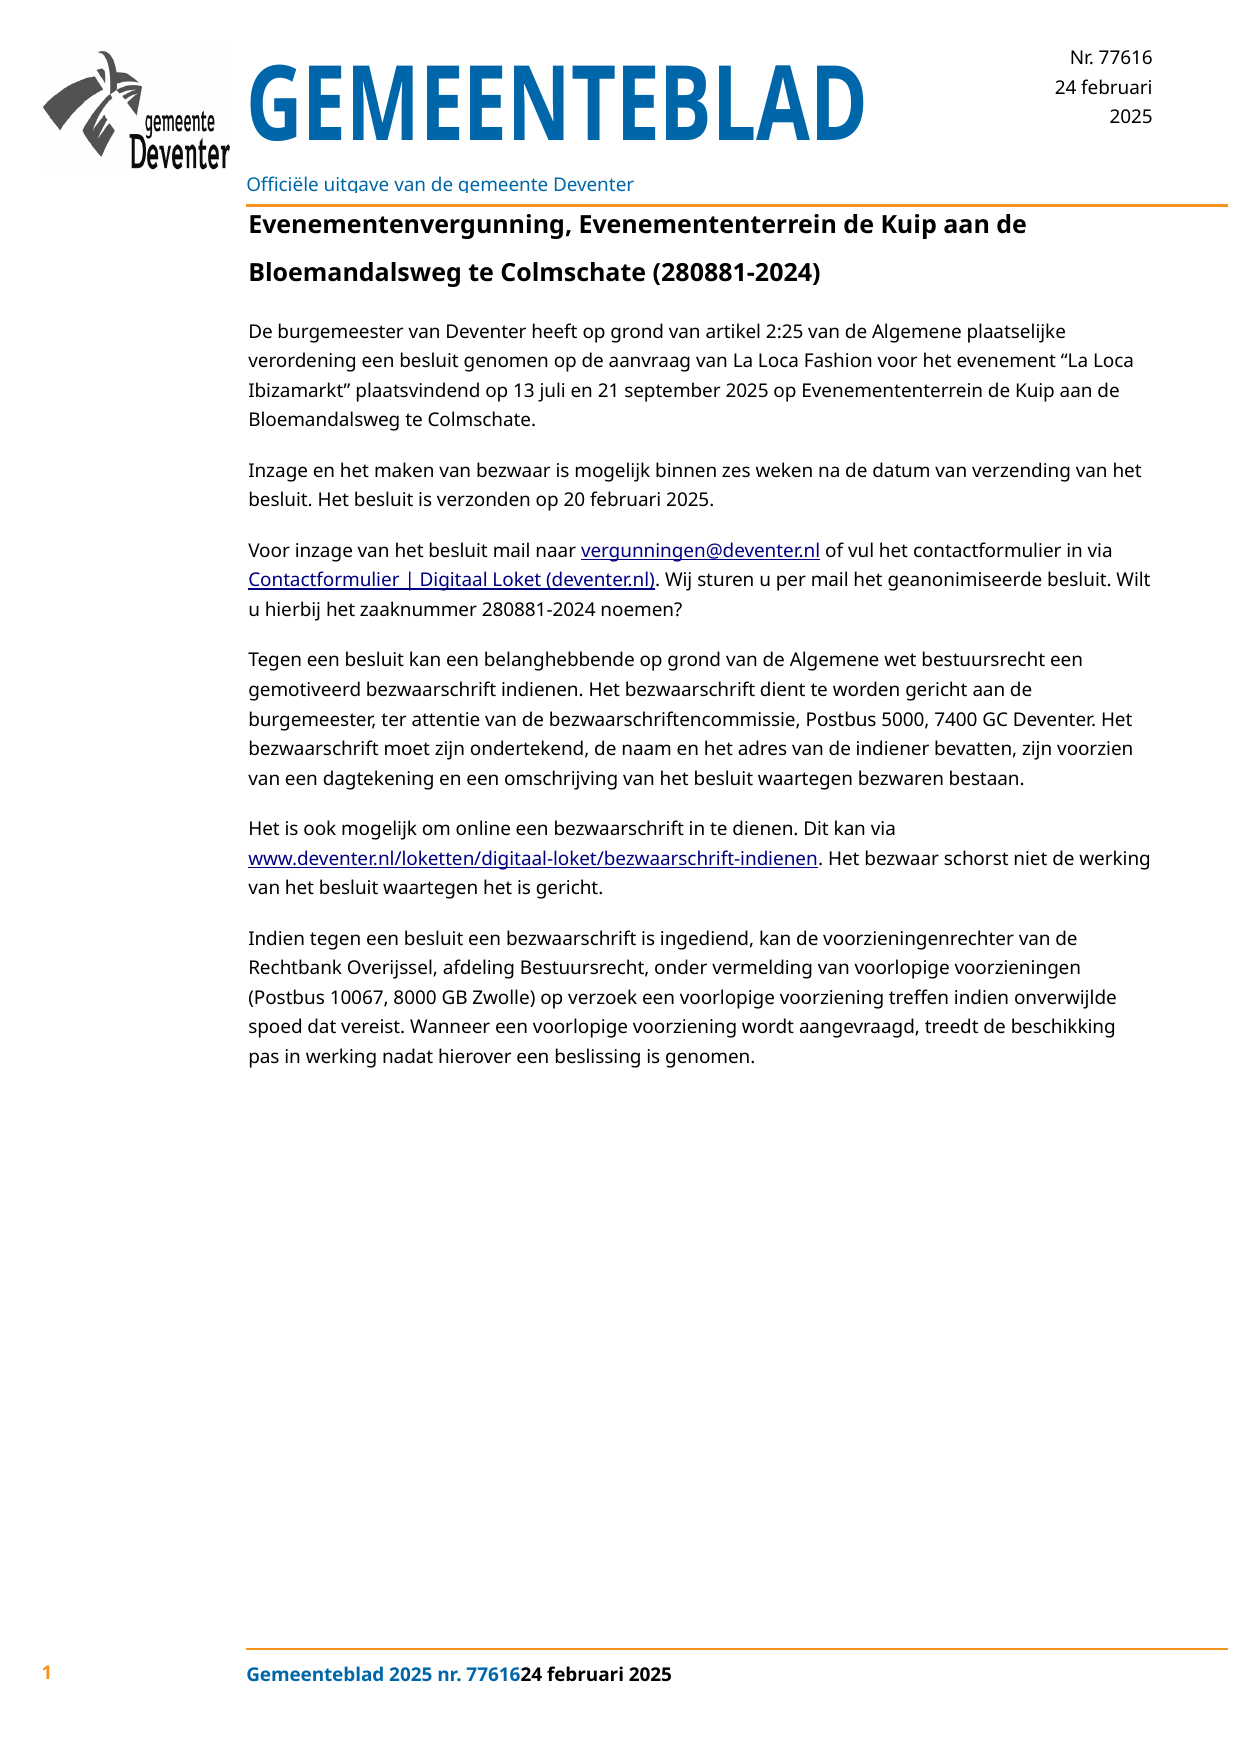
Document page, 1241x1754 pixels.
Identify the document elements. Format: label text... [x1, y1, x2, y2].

text Indien tegen een besluit een bezwaarschrift is ingediend, kan de voorzieningenrechter van de Rechtbank Overijssel, afdeling Bestuursrecht, onder vermelding van voorlopige voorzieningen (Postbus 10067, 8000 GB Zwolle) op verzoek een voorlopige voorziening treffen indien onverwijlde spoed dat vereist. Wanneer een voorlopige voorziening wordt aangevraagd, treedt de beschikking pas in werking nadat hierover een beslissing is genomen. [248, 925, 1152, 1069]
text Tegen een besluit kan een belanghebbende op grond van de Algemene wet bestuursrecht een gemotiveerd bezwaarschrift indienen. Het bezwaarschrift dient te worden gericht aan de burgemeester, ter attentie van de bezwaarschriftencommissie, Postbus 5000, 7400 GC Deventer. Het bezwaarschrift moet zijn ondertekend, de naam en het adres van de indiener bevatten, zijn voorzien van een dagtekening en een omschrijving van het besluit waartegen bezwaren bestaan. [248, 647, 1152, 791]
picture [41, 47, 231, 172]
text Evenementenvergunning, Evenemententerrein de Kuip aan de Bloemandalsweg te Colmschate (280881-2024) [248, 207, 1152, 288]
text Voor inzage van het besluit mail naar vergunningen@deventer.nl of vul het contactformulier in via Contactformulier | Digitaal Loket (deventer.nl). Wij sturen u per mail het geanonimiseerde besluit. Wilt u hierbij het zaaknummer 280881-2024 noemen? [248, 537, 1152, 622]
text Inzage en het maken van bezwaar is mogelijk binnen zes weken na de datum van verzending van het besluit. Het besluit is verzonden op 20 februari 2025. [248, 457, 1152, 512]
text Het is ook mogelijk om online een bezwaarschrift in te dienen. Dit kan via www.deventer.nl/loketten/digitaal-loket/bezwaarschrift-indienen. Het bezwaar schorst niet de werking van het besluit waartegen het is gericht. [248, 815, 1152, 900]
text De burgemeester van Deventer heeft op grond van artikel 2:25 van de Algemene plaatselijke verordening een besluit genomen op de aanvraag van La Loca Fashion voor het evenement “La Loca Ibizamarkt” plaatsvindend op 13 juli en 21 september 2025 op Evenemententerrein de Kuip aan de Bloemandalsweg te Colmschate. [248, 318, 1152, 432]
